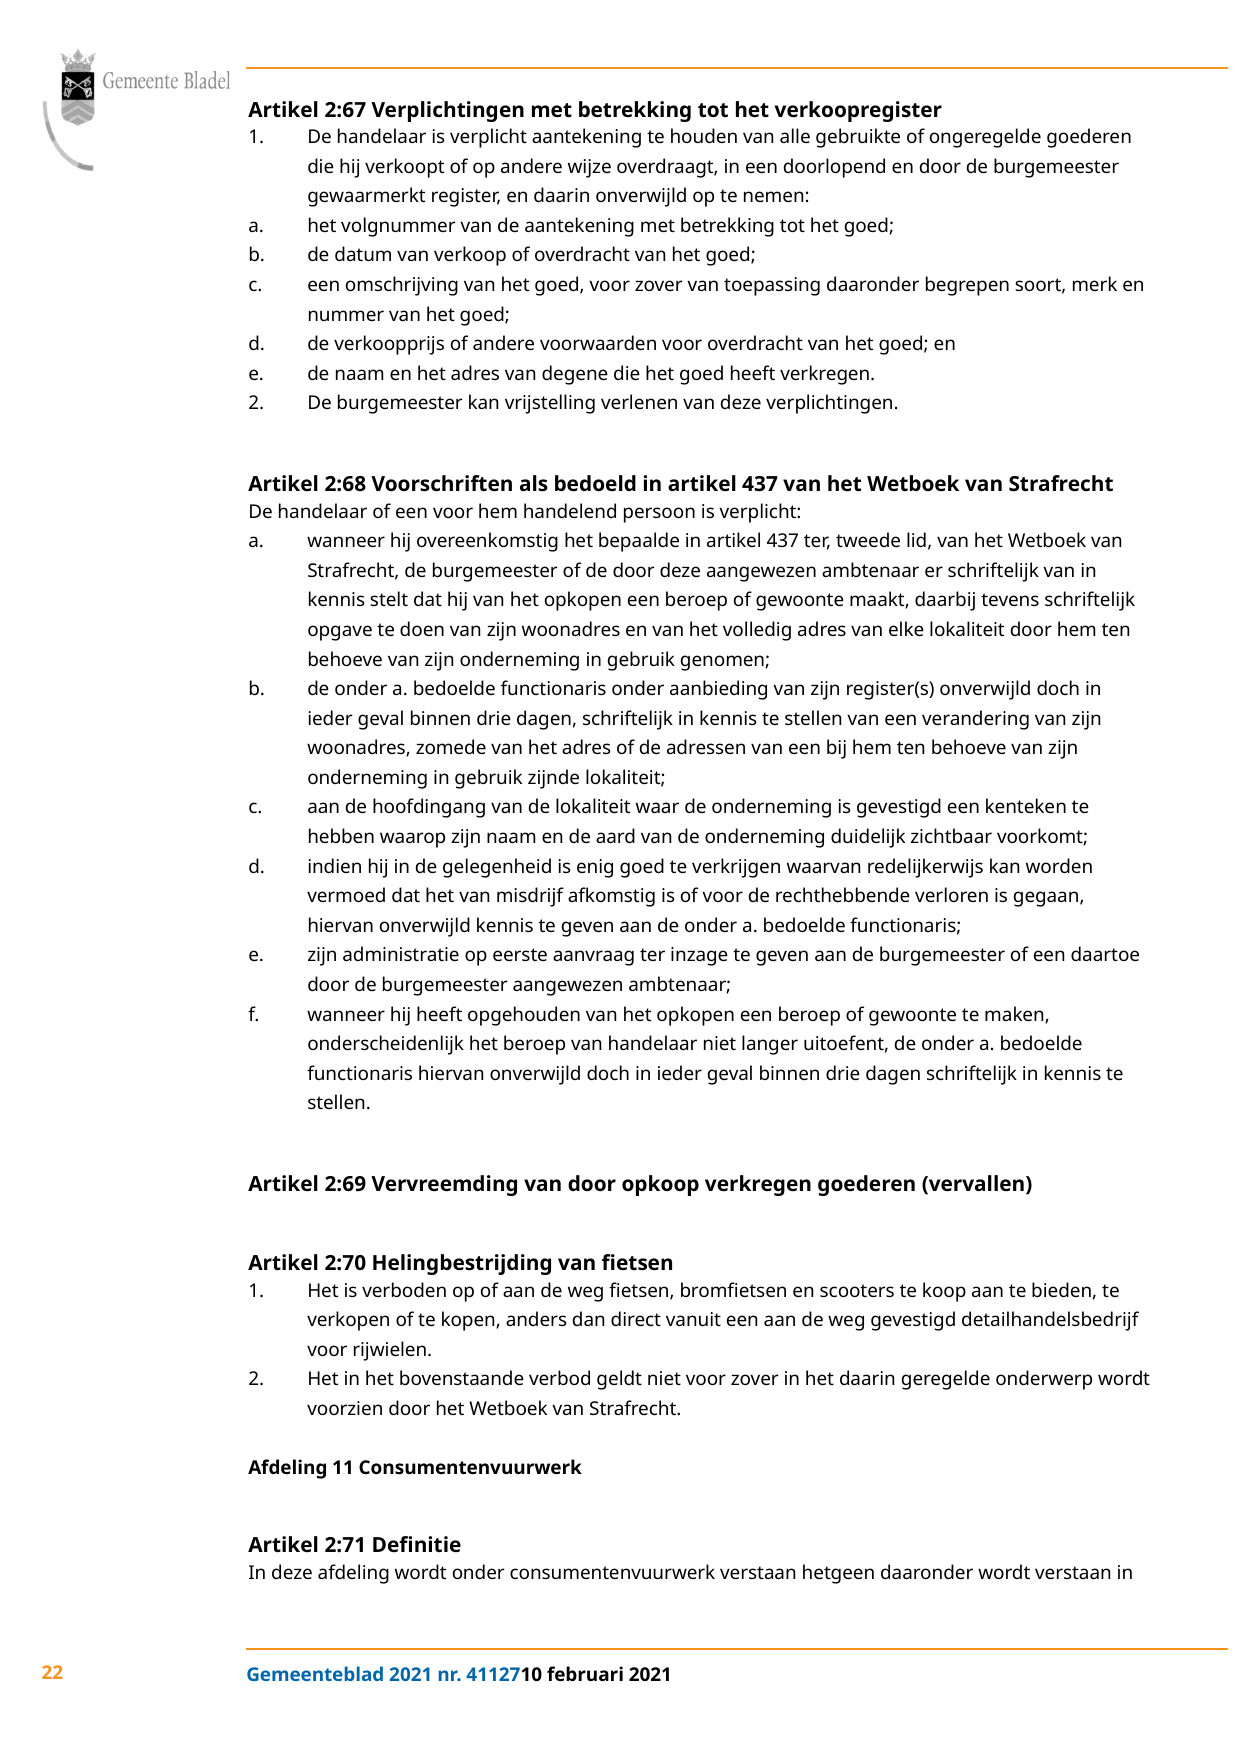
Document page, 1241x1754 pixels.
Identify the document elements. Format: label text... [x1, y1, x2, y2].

picture [41, 47, 231, 172]
text Artikel 2:71 Definitie [248, 1531, 1152, 1559]
list de datum van verkoop of overdracht van het goed; [248, 242, 1152, 267]
text Artikel 2:68 Voorschriften als bedoeld in artikel 437 van het Wetboek van Strafrecht [248, 469, 1152, 498]
list wanneer hij heeft opgehouden van het opkopen een beroep of gewoonte te maken, onderscheidenlijk het beroep van handelaar niet langer uitoefent, de onder a. bedoelde functionaris hiervan onverwijld doch in ieder geval binnen drie dagen schriftelijk in kennis te stellen. [248, 1001, 1152, 1115]
list Het is verboden op of aan de weg fietsen, bromfietsen en scooters te koop aan te bieden, te verkopen of te kopen, anders dan direct vanuit een aan de weg gevestigd detailhandelsbedrijf voor rijwielen. [248, 1277, 1152, 1362]
text De handelaar of een voor hem handelend persoon is verplicht: [248, 498, 1152, 524]
list een omschrijving van het goed, voor zover van toepassing daaronder begrepen soort, merk en nummer van het goed; [248, 271, 1152, 326]
list Het in het bovenstaande verbod geldt niet voor zover in het daarin geregelde onderwerp wordt voorzien door het Wetboek van Strafrecht. [248, 1366, 1152, 1421]
list aan de hoofdingang van de lokaliteit waar de onderneming is gevestigd een kenteken te hebben waarop zijn naam en de aard van de onderneming duidelijk zichtbaar voorkomt; [248, 794, 1152, 849]
text Artikel 2:69 Vervreemding van door opkoop verkregen goederen (vervallen) [248, 1169, 1152, 1198]
text In deze afdeling wordt onder consumentenvuurwerk verstaan hetgeen daaronder wordt verstaan in [248, 1559, 1152, 1585]
list het volgnummer van de aantekening met betrekking tot het goed; [248, 212, 1152, 238]
list de verkoopprijs of andere voorwaarden voor overdracht van het goed; en [248, 330, 1152, 356]
list wanneer hij overeenkomstig het bepaalde in artikel 437 ter, tweede lid, van het Wetboek van Strafrecht, de burgemeester of de door deze aangewezen ambtenaar er schriftelijk van in kennis stelt dat hij van het opkopen een beroep of gewoonte maakt, daarbij tevens schriftelijk opgave te doen van zijn woonadres en van het volledig adres van elke lokaliteit door hem ten behoeve van zijn onderneming in gebruik genomen; [248, 527, 1152, 672]
list De burgemeester kan vrijstelling verlenen van deze verplichtingen. [248, 389, 1152, 415]
text Artikel 2:67 Verplichtingen met betrekking tot het verkoopregister [248, 95, 1152, 123]
text Artikel 2:70 Helingbestrijding van fietsen [248, 1248, 1152, 1277]
list zijn administratie op eerste aanvraag ter inzage te geven aan de burgemeester of een daartoe door de burgemeester aangewezen ambtenaar; [248, 942, 1152, 997]
list de onder a. bedoelde functionaris onder aanbieding van zijn register(s) onverwijld doch in ieder geval binnen drie dagen, schriftelijk in kennis te stellen van een verandering van zijn woonadres, zomede van het adres of de adressen van een bij hem ten behoeve van zijn onderneming in gebruik zijnde lokaliteit; [248, 675, 1152, 790]
list de naam en het adres van degene die het goed heeft verkregen. [248, 360, 1152, 386]
list De handelaar is verplicht aantekening te houden van alle gebruikte of ongeregelde goederen die hij verkoopt of op andere wijze overdraagt, in een doorlopend en door de burgemeester gewaarmerkt register, en daarin onverwijld op te nemen: [248, 123, 1152, 208]
text Afdeling 11 Consumentenvuurwerk [248, 1454, 1152, 1480]
list indien hij in de gelegenheid is enig goed te verkrijgen waarvan redelijkerwijs kan worden vermoed dat het van misdrijf afkomstig is of voor de rechthebbende verloren is gegaan, hiervan onverwijld kennis te geven aan de onder a. bedoelde functionaris; [248, 853, 1152, 938]
